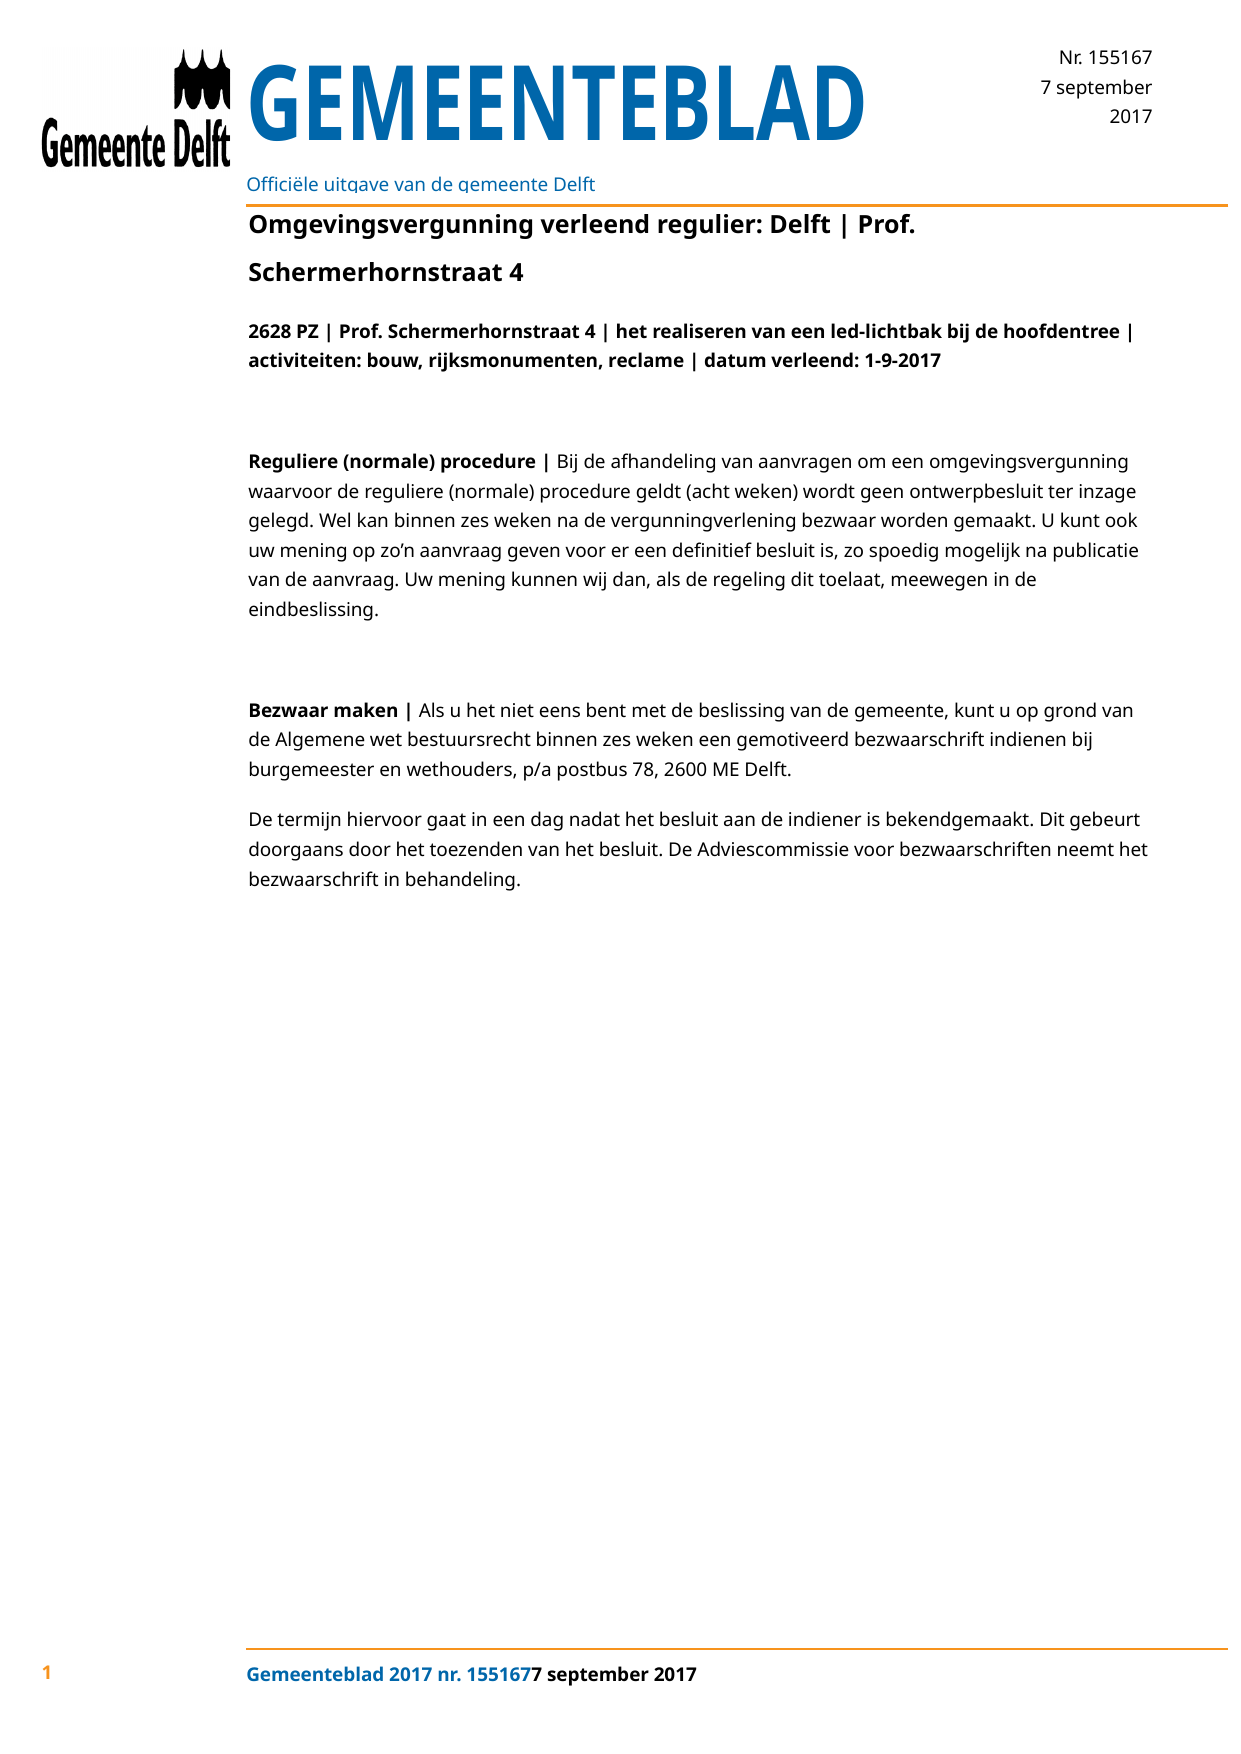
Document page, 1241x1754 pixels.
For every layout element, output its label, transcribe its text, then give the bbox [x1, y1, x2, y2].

text 2628 PZ | Prof. Schermerhornstraat 4 | het realiseren van een led-lichtbak bij de hoofdentree | activiteiten: bouw, rijksmonumenten, reclame | datum verleend: 1-9-2017 [248, 318, 1152, 373]
text Omgevingsvergunning verleend regulier: Delft | Prof. Schermerhornstraat 4 [248, 207, 1152, 288]
text De termijn hiervoor gaat in een dag nadat het besluit aan de indiener is bekendgemaakt. Dit gebeurt doorgaans door het toezenden van het besluit. De Adviescommissie voor bezwaarschriften neemt het bezwaarschrift in behandeling. [248, 807, 1152, 892]
text Reguliere (normale) procedure | Bij de afhandeling van aanvragen om een omgevingsvergunning waarvoor de reguliere (normale) procedure geldt (acht weken) wordt geen ontwerpbesluit ter inzage gelegd. Wel kan binnen zes weken na de vergunningverlening bezwaar worden gemaakt. U kunt ook uw mening op zo’n aanvraag geven voor er een definitief besluit is, zo spoedig mogelijk na publicatie van de aanvraag. Uw mening kunnen wij dan, als de regeling dit toelaat, meewegen in de eindbeslissing. [248, 448, 1152, 622]
text Bezwaar maken | Als u het niet eens bent met de beslissing van de gemeente, kunt u op grond van de Algemene wet bestuursrecht binnen zes weken een gemotiveerd bezwaarschrift indienen bij burgemeester en wethouders, p/a postbus 78, 2600 ME Delft. [248, 697, 1152, 782]
picture [41, 47, 231, 172]
